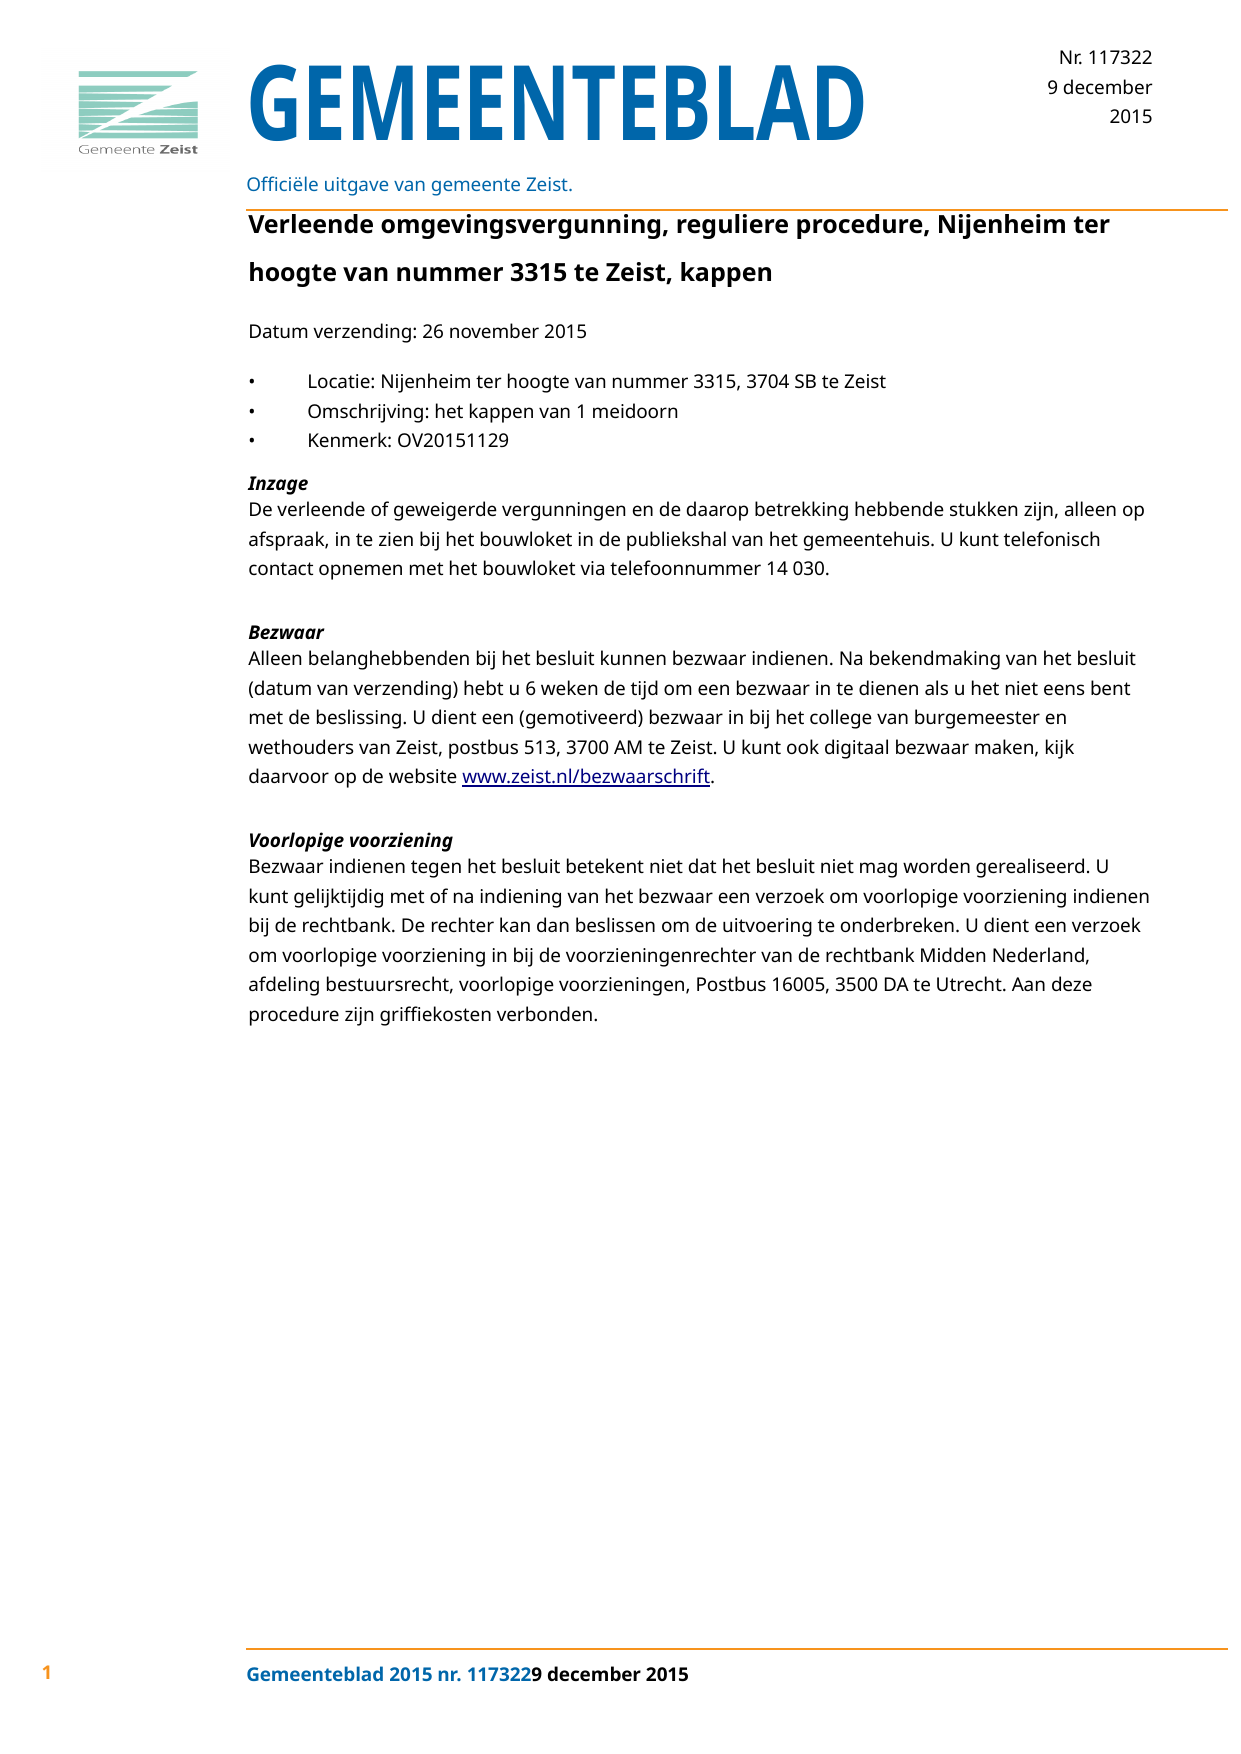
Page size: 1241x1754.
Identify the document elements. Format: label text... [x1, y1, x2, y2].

text Datum verzending: 26 november 2015 [248, 318, 1152, 344]
list Omschrijving: het kappen van 1 meidoorn [248, 398, 1152, 424]
list Kenmerk: OV20151129 [248, 427, 1152, 453]
picture [41, 47, 231, 172]
text Inzage [248, 471, 1152, 496]
text Bezwaar [248, 619, 1152, 645]
text De verleende of geweigerde vergunningen en de daarop betrekking hebbende stukken zijn, alleen op afspraak, in te zien bij het bouwloket in de publiekshal van het gemeentehuis. U kunt telefonisch contact opnemen met het bouwloket via telefoonnummer 14 030. [248, 496, 1152, 581]
list Locatie: Nijenheim ter hoogte van nummer 3315, 3704 SB te Zeist [248, 368, 1152, 394]
text Verleende omgevingsvergunning, reguliere procedure, Nijenheim ter hoogte van nummer 3315 te Zeist, kappen [248, 211, 1152, 288]
text Alleen belanghebbenden bij het besluit kunnen bezwaar indienen. Na bekendmaking van het besluit (datum van verzending) hebt u 6 weken de tijd om een bezwaar in te dienen als u het niet eens bent met de beslissing. U dient een (gemotiveerd) bezwaar in bij het college van burgemeester en wethouders van Zeist, postbus 513, 3700 AM te Zeist. U kunt ook digitaal bezwaar maken, kijk daarvoor op de website www.zeist.nl/bezwaarschrift. [248, 645, 1152, 789]
text Bezwaar indienen tegen het besluit betekent niet dat het besluit niet mag worden gerealiseerd. U kunt gelijktijdig met of na indiening van het bezwaar een verzoek om voorlopige voorziening indienen bij de rechtbank. De rechter kan dan beslissen om de uitvoering te onderbreken. U dient een verzoek om voorlopige voorziening in bij de voorzieningenrechter van de rechtbank Midden Nederland, afdeling bestuursrecht, voorlopige voorzieningen, Postbus 16005, 3500 DA te Utrecht. Aan deze procedure zijn griffiekosten verbonden. [248, 853, 1152, 1027]
text Voorlopige voorziening [248, 827, 1152, 853]
